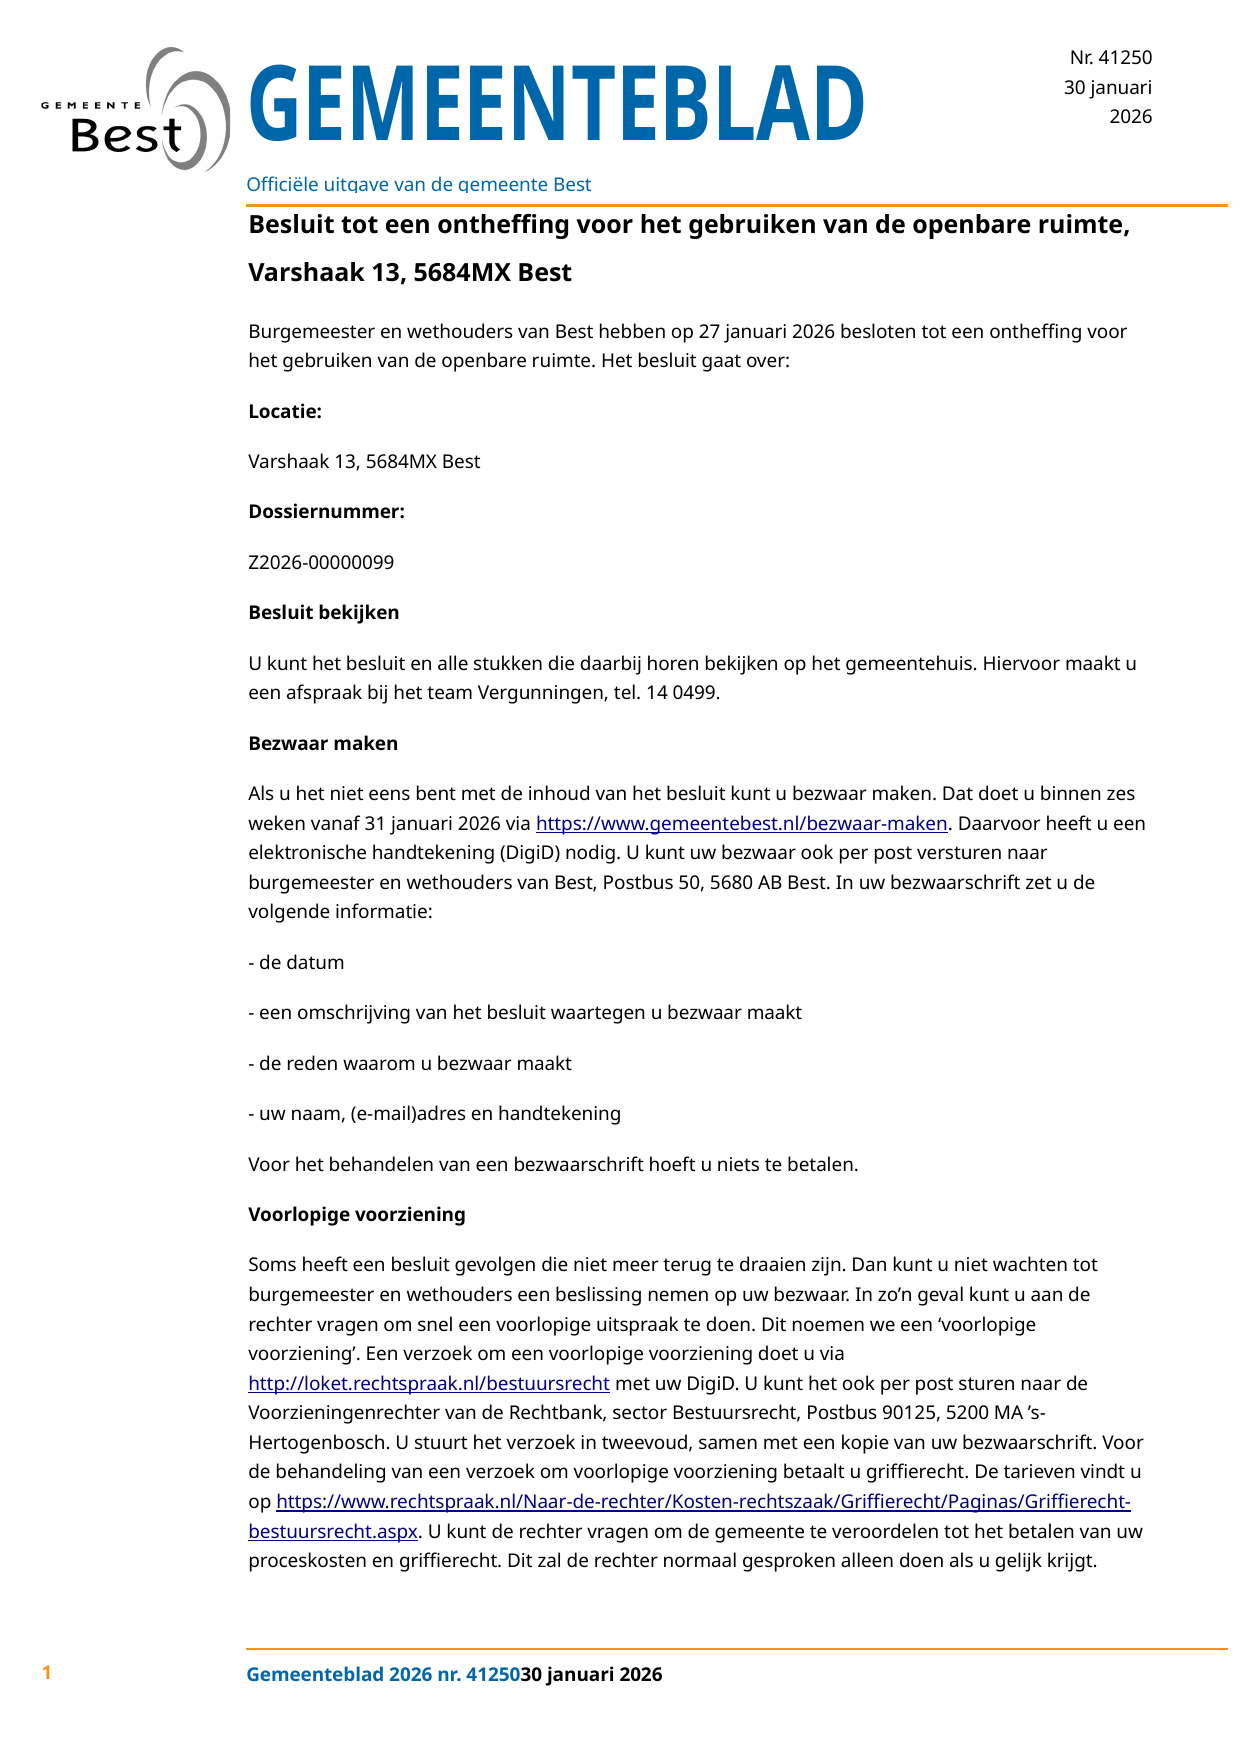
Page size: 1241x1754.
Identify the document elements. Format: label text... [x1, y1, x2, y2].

text Bezwaar maken [248, 730, 1152, 756]
text Soms heeft een besluit gevolgen die niet meer terug te draaien zijn. Dan kunt u niet wachten tot burgemeester en wethouders een beslissing nemen op uw bezwaar. In zo’n geval kunt u aan de rechter vragen om snel een voorlopige uitspraak te doen. Dit noemen we een ‘voorlopige voorziening’. Een verzoek om een voorlopige voorziening doet u via http://loket.rechtspraak.nl/bestuursrecht met uw DigiD. U kunt het ook per post sturen naar de Voorzieningenrechter van de Rechtbank, sector Bestuursrecht, Postbus 90125, 5200 MA ’s-Hertogenbosch. U stuurt het verzoek in tweevoud, samen met een kopie van uw bezwaarschrift. Voor de behandeling van een verzoek om voorlopige voorziening betaalt u griffierecht. De tarieven vindt u op https://www.rechtspraak.nl/Naar-de-rechter/Kosten-rechtszaak/Griffierecht/Paginas/Griffierecht-bestuursrecht.aspx. U kunt de rechter vragen om de gemeente te veroordelen tot het betalen van uw proceskosten en griffierecht. Dit zal de rechter normaal gesproken alleen doen als u gelijk krijgt. [248, 1252, 1152, 1573]
text Burgemeester en wethouders van Best hebben op 27 januari 2026 besloten tot een ontheffing voor het gebruiken van de openbare ruimte. Het besluit gaat over: [248, 318, 1152, 373]
text - de datum [248, 949, 1152, 975]
text Z2026-00000099 [248, 549, 1152, 575]
picture [41, 47, 231, 172]
text - uw naam, (e-mail)adres en handtekening [248, 1100, 1152, 1126]
text Als u het niet eens bent met de inhoud van het besluit kunt u bezwaar maken. Dat doet u binnen zes weken vanaf 31 januari 2026 via https://www.gemeentebest.nl/bezwaar-maken. Daarvoor heeft u een elektronische handtekening (DigiD) nodig. U kunt uw bezwaar ook per post versturen naar burgemeester en wethouders van Best, Postbus 50, 5680 AB Best. In uw bezwaarschrift zet u de volgende informatie: [248, 780, 1152, 924]
text Locatie: [248, 398, 1152, 424]
text Voor het behandelen van een bezwaarschrift hoeft u niets te betalen. [248, 1151, 1152, 1177]
text Dossiernummer: [248, 499, 1152, 524]
text Varshaak 13, 5684MX Best [248, 448, 1152, 474]
text Besluit tot een ontheffing voor het gebruiken van de openbare ruimte, Varshaak 13, 5684MX Best [248, 207, 1152, 288]
text U kunt het besluit en alle stukken die daarbij horen bekijken op het gemeentehuis. Hiervoor maakt u een afspraak bij het team Vergunningen, tel. 14 0499. [248, 650, 1152, 705]
text - een omschrijving van het besluit waartegen u bezwaar maakt [248, 999, 1152, 1025]
text - de reden waarom u bezwaar maakt [248, 1050, 1152, 1076]
text Voorlopige voorziening [248, 1201, 1152, 1227]
text Besluit bekijken [248, 599, 1152, 625]
